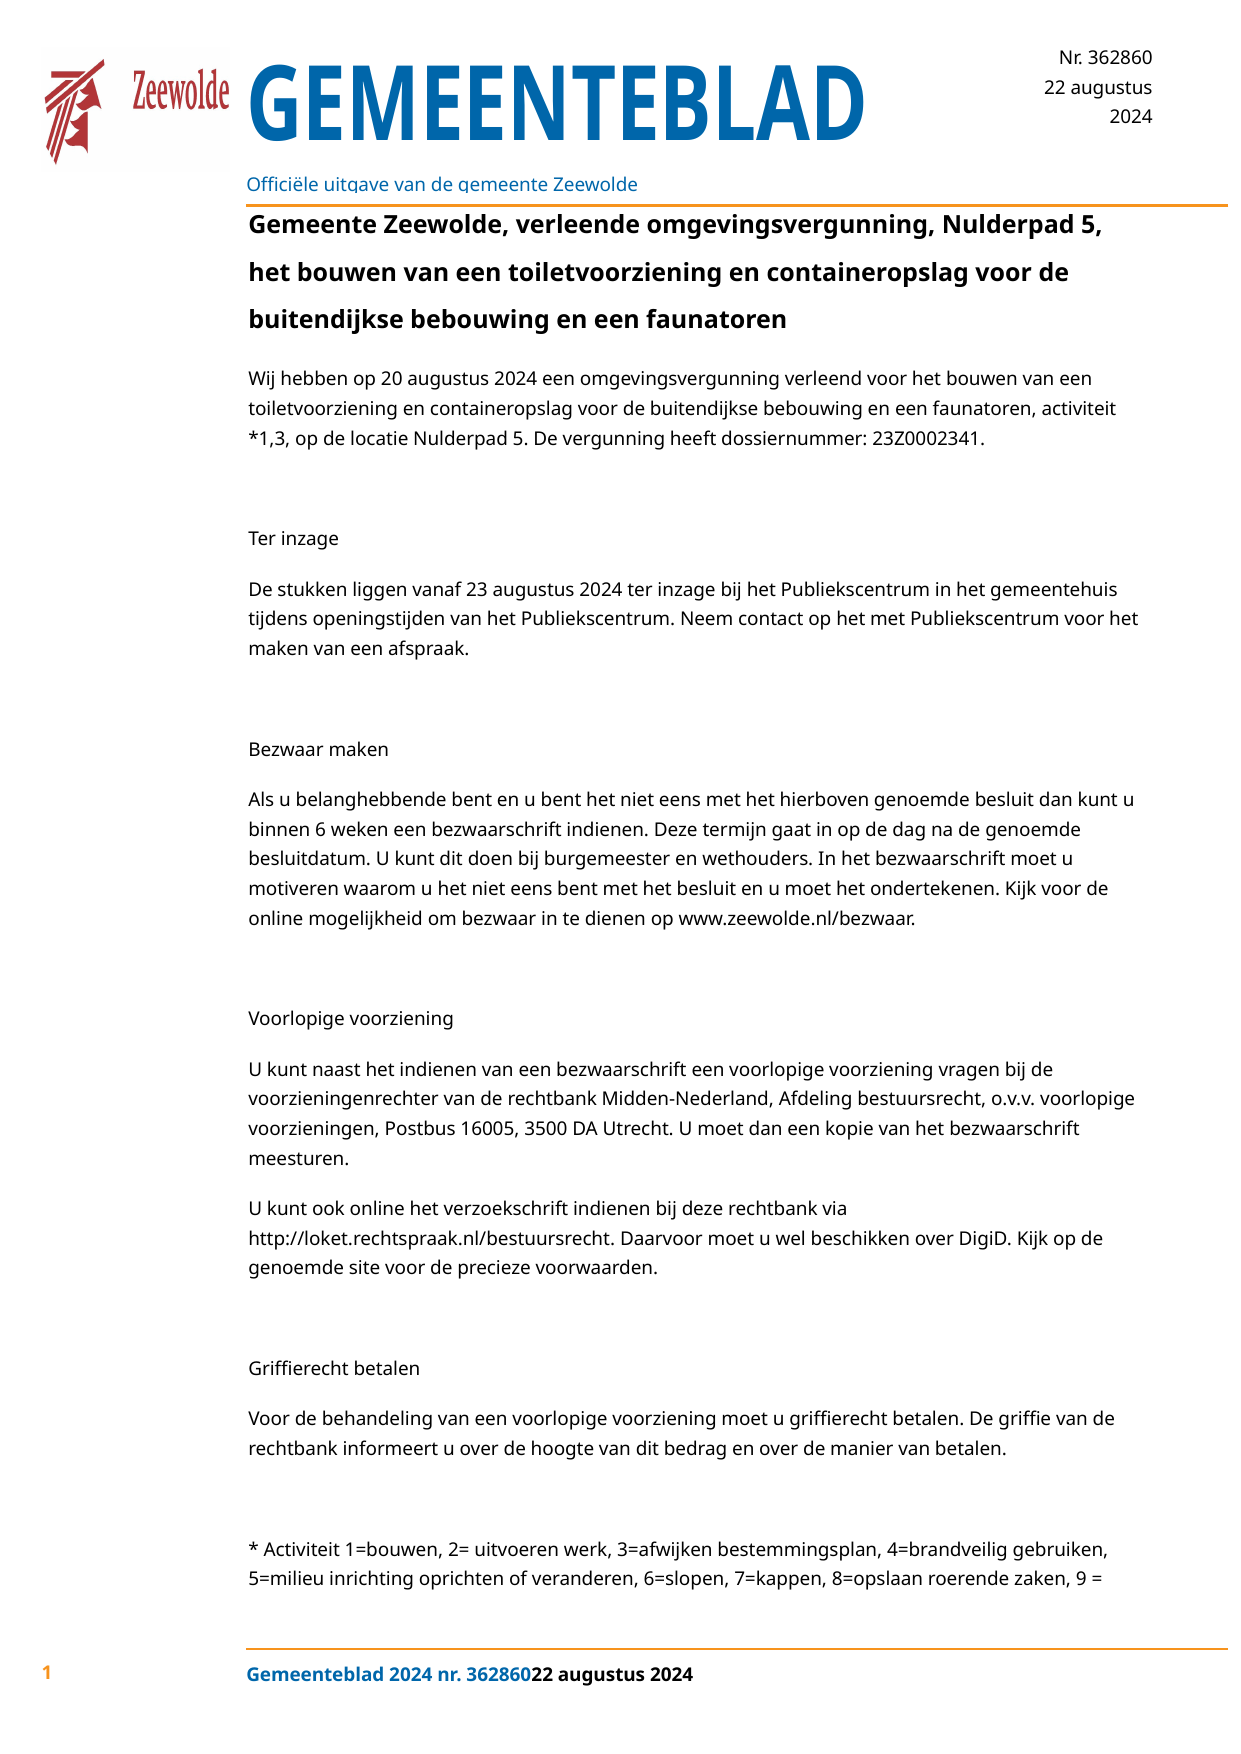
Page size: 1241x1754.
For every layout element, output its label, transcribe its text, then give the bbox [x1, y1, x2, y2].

text U kunt ook online het verzoekschrift indienen bij deze rechtbank via http://loket.rechtspraak.nl/bestuursrecht. Daarvoor moet u wel beschikken over DigiD. Kijk op de genoemde site voor de precieze voorwaarden. [248, 1195, 1152, 1280]
text Ter inzage [248, 526, 1152, 551]
picture [41, 47, 231, 172]
text Gemeente Zeewolde, verleende omgevingsvergunning, Nulderpad 5, het bouwen van een toiletvoorziening en containeropslag voor de buitendijkse bebouwing en een faunatoren [248, 207, 1152, 336]
text De stukken liggen vanaf 23 augustus 2024 ter inzage bij het Publiekscentrum in het gemeentehuis tijdens openingstijden van het Publiekscentrum. Neem contact op het met Publiekscentrum voor het maken van een afspraak. [248, 576, 1152, 661]
text Wij hebben op 20 augustus 2024 een omgevingsvergunning verleend voor het bouwen van een toiletvoorziening en containeropslag voor de buitendijkse bebouwing en een faunatoren, activiteit *1,3, op de locatie Nulderpad 5. De vergunning heeft dossiernummer: 23Z0002341. [248, 366, 1152, 450]
text Bezwaar maken [248, 736, 1152, 762]
text Als u belanghebbende bent en u bent het niet eens met het hierboven genoemde besluit dan kunt u binnen 6 weken een bezwaarschrift indienen. Deze termijn gaat in op de dag na de genoemde besluitdatum. U kunt dit doen bij burgemeester en wethouders. In het bezwaarschrift moet u motiveren waarom u het niet eens bent met het besluit en u moet het ondertekenen. Kijk voor de online mogelijkheid om bezwaar in te dienen op www.zeewolde.nl/bezwaar. [248, 786, 1152, 930]
text Griffierecht betalen [248, 1355, 1152, 1381]
text Voorlopige voorziening [248, 1006, 1152, 1031]
text Voor de behandeling van een voorlopige voorziening moet u griffierecht betalen. De griffie van de rechtbank informeert u over de hoogte van dit bedrag en over de manier van betalen. [248, 1406, 1152, 1461]
text U kunt naast het indienen van een bezwaarschrift een voorlopige voorziening vragen bij de voorzieningenrechter van de rechtbank Midden-Nederland, Afdeling bestuursrecht, o.v.v. voorlopige voorzieningen, Postbus 16005, 3500 DA Utrecht. U moet dan een kopie van het bezwaarschrift meesturen. [248, 1056, 1152, 1170]
text * Activiteit 1=bouwen, 2= uitvoeren werk, 3=afwijken bestemmingsplan, 4=brandveilig gebruiken, 5=milieu inrichting oprichten of veranderen, 6=slopen, 7=kappen, 8=opslaan roerende zaken, 9 = [248, 1536, 1152, 1591]
